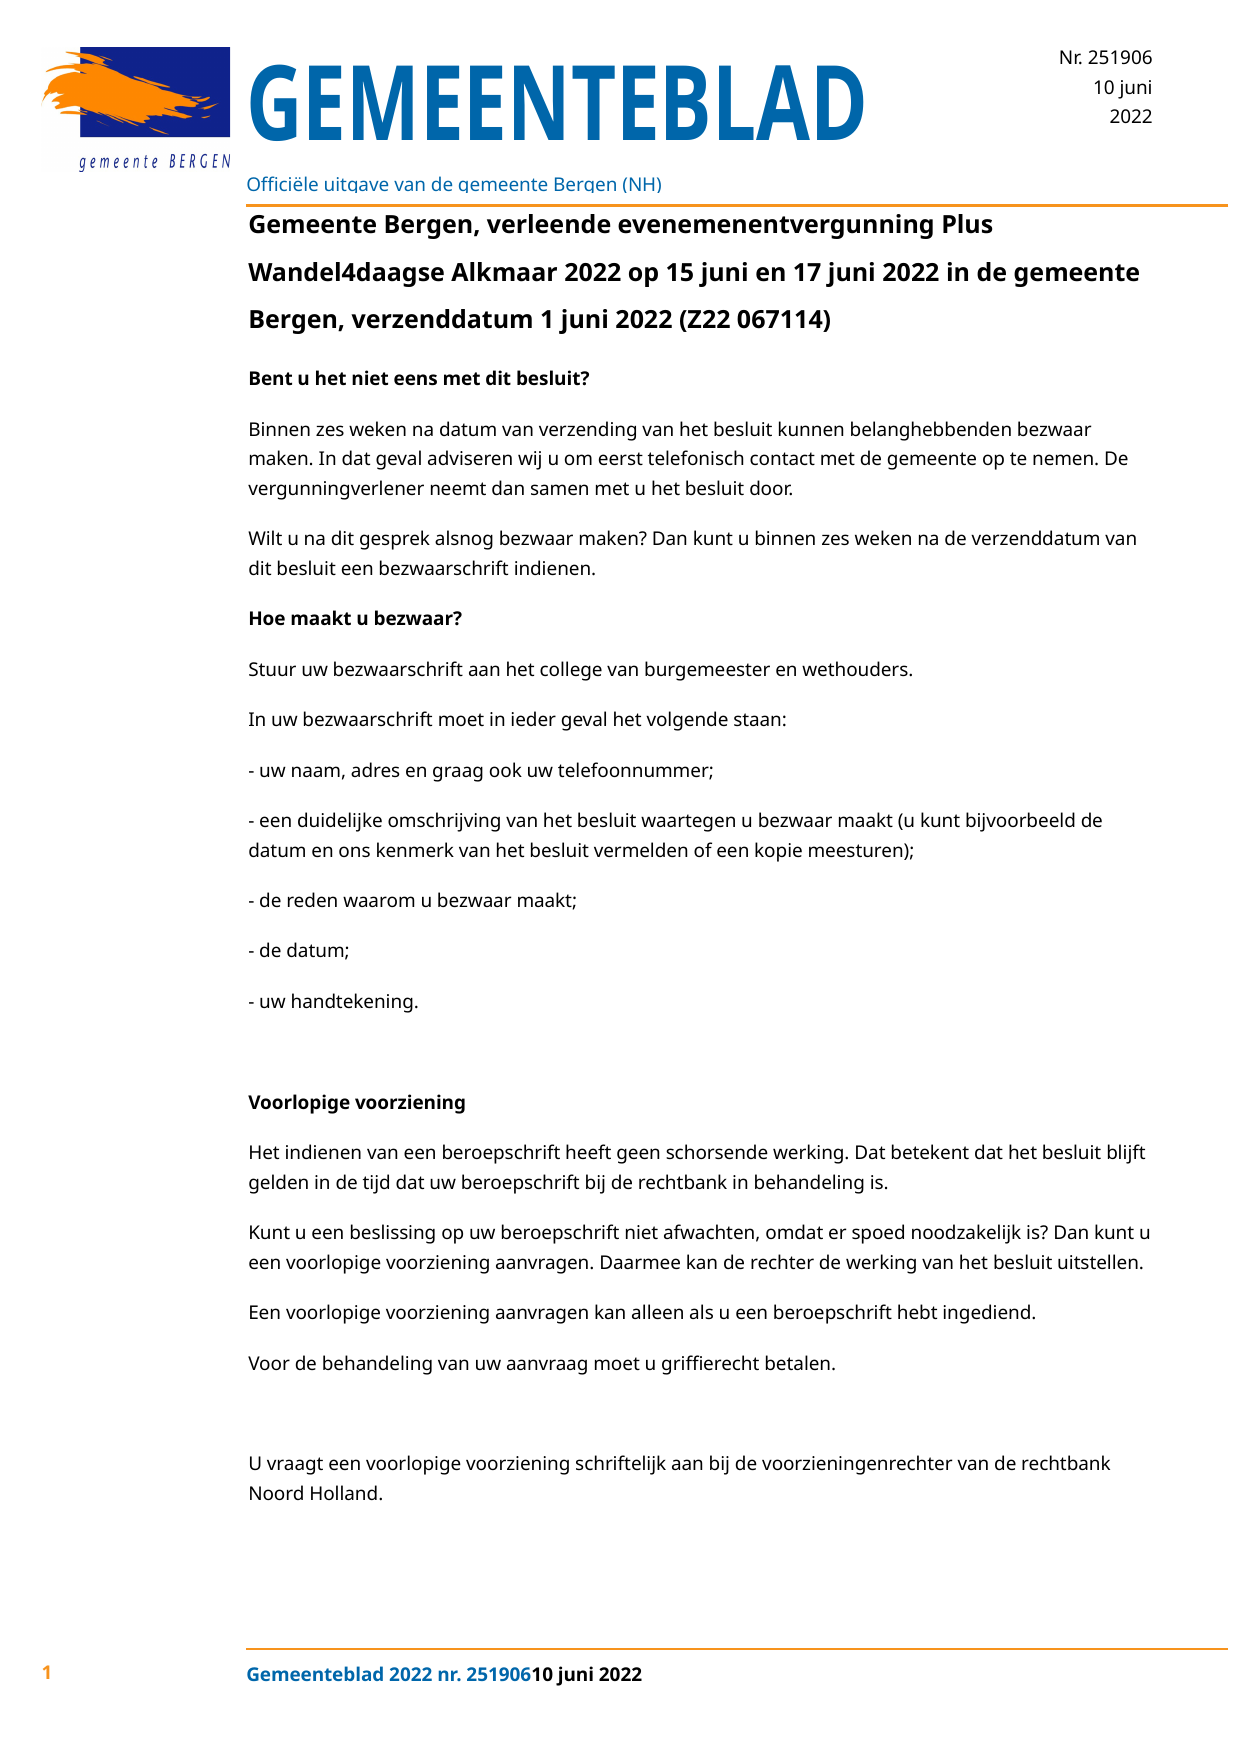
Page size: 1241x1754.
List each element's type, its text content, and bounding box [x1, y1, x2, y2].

text Voor de behandeling van uw aanvraag moet u griffierecht betalen. [248, 1350, 1152, 1375]
text Kunt u een beslissing op uw beroepschrift niet afwachten, omdat er spoed noodzakelijk is? Dan kunt u een voorlopige voorziening aanvragen. Daarmee kan de rechter de werking van het besluit uitstellen. [248, 1219, 1152, 1274]
picture [41, 47, 231, 172]
text - uw naam, adres en graag ook uw telefoonnummer; [248, 757, 1152, 782]
text Wilt u na dit gesprek alsnog bezwaar maken? Dan kunt u binnen zes weken na de verzenddatum van dit besluit een bezwaarschrift indienen. [248, 526, 1152, 581]
text - een duidelijke omschrijving van het besluit waartegen u bezwaar maakt (u kunt bijvoorbeeld de datum en ons kenmerk van het besluit vermelden of een kopie meesturen); [248, 807, 1152, 862]
text - de reden waarom u bezwaar maakt; [248, 887, 1152, 913]
text U vraagt een voorlopige voorziening schriftelijk aan bij de voorzieningenrechter van de rechtbank Noord Holland. [248, 1451, 1152, 1506]
text In uw bezwaarschrift moet in ieder geval het volgende staan: [248, 706, 1152, 732]
text - uw handtekening. [248, 988, 1152, 1014]
text Binnen zes weken na datum van verzending van het besluit kunnen belanghebbenden bezwaar maken. In dat geval adviseren wij u om eerst telefonisch contact met de gemeente op te nemen. De vergunningverlener neemt dan samen met u het besluit door. [248, 416, 1152, 501]
text Een voorlopige voorziening aanvragen kan alleen als u een beroepschrift hebt ingediend. [248, 1299, 1152, 1325]
text Hoe maakt u bezwaar? [248, 606, 1152, 631]
text Voorlopige voorziening [248, 1089, 1152, 1114]
text Stuur uw bezwaarschrift aan het college van burgemeester en wethouders. [248, 656, 1152, 682]
text - de datum; [248, 938, 1152, 963]
text Het indienen van een beroepschrift heeft geen schorsende werking. Dat betekent dat het besluit blijft gelden in de tijd dat uw beroepschrift bij de rechtbank in behandeling is. [248, 1139, 1152, 1194]
text Bent u het niet eens met dit besluit? [248, 366, 1152, 391]
text Gemeente Bergen, verleende evenemenentvergunning Plus Wandel4daagse Alkmaar 2022 op 15 juni en 17 juni 2022 in de gemeente Bergen, verzenddatum 1 juni 2022 (Z22 067114) [248, 207, 1152, 336]
